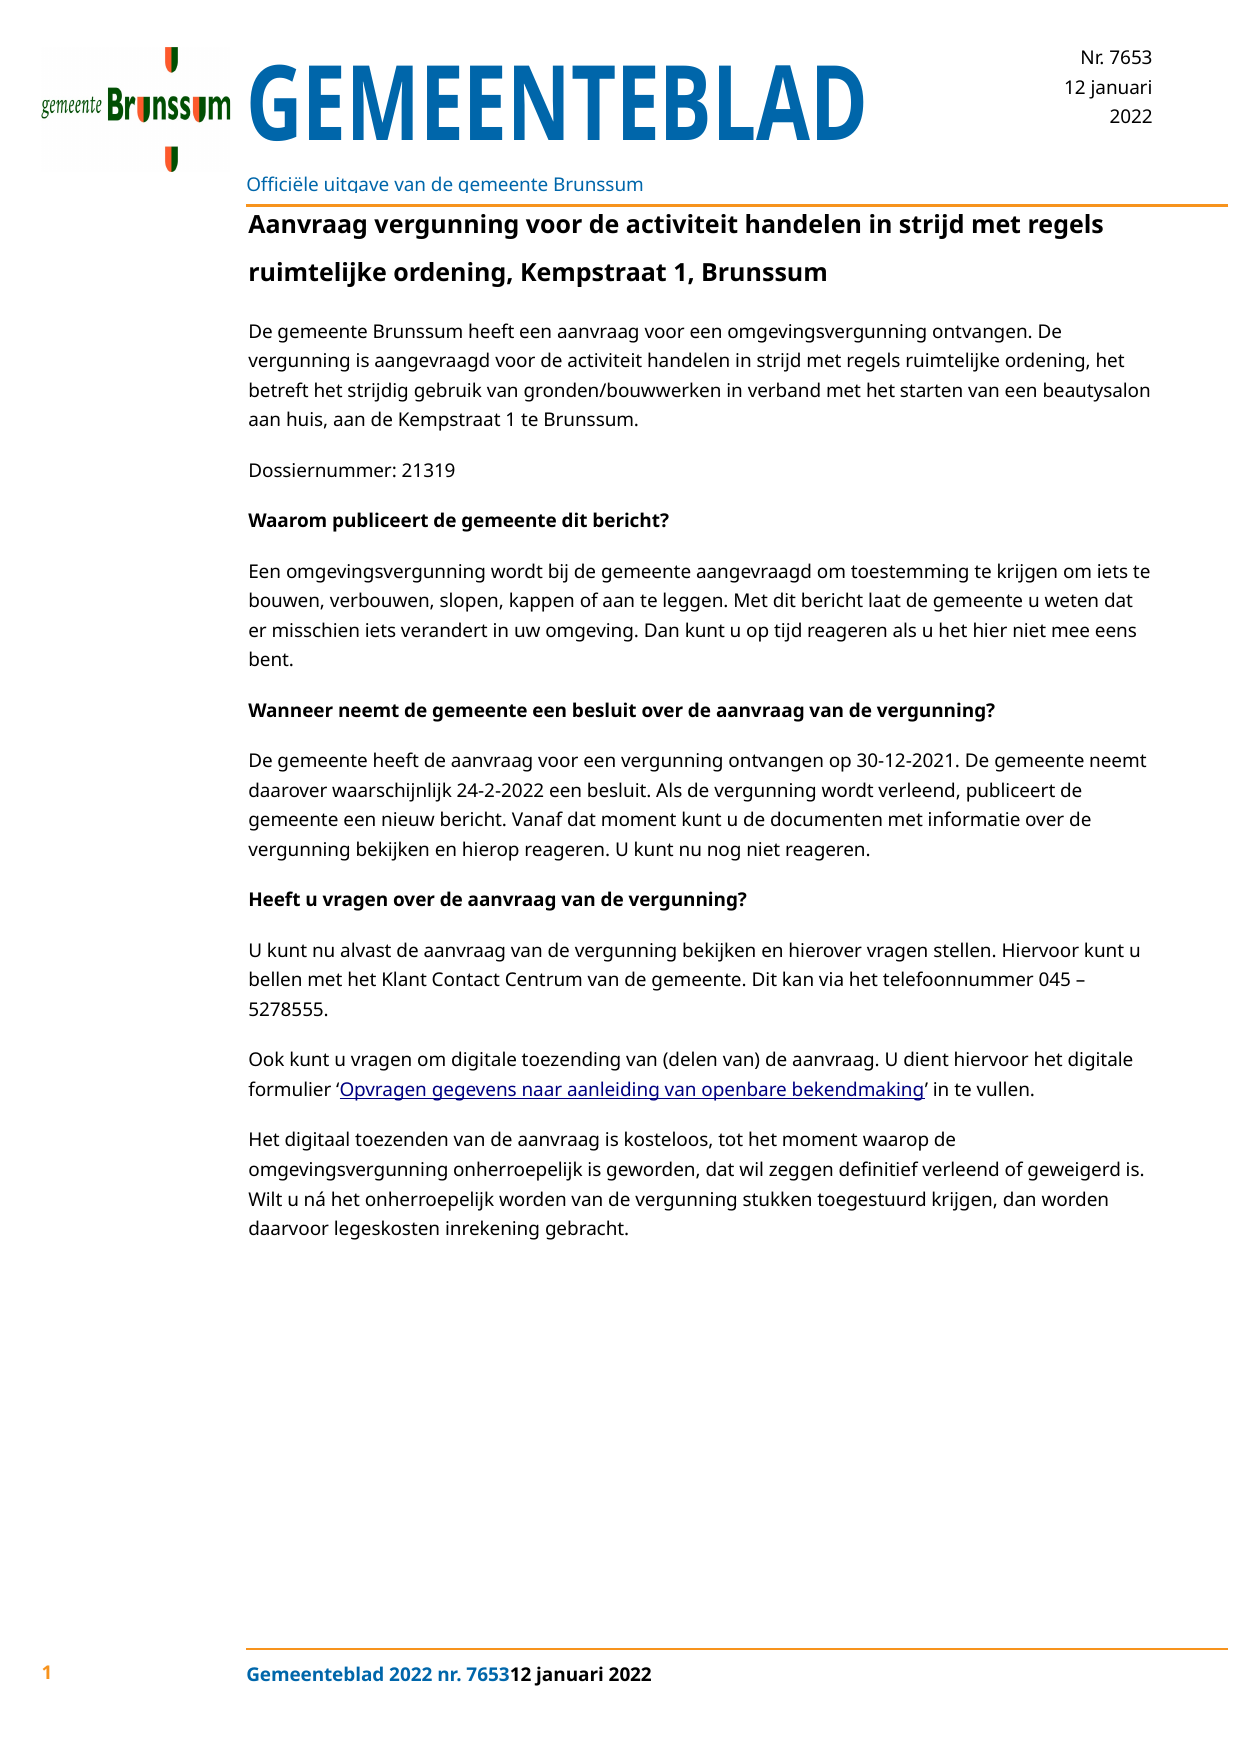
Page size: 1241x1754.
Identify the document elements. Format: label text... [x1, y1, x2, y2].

picture [41, 47, 231, 172]
text Wanneer neemt de gemeente een besluit over de aanvraag van de vergunning? [248, 697, 1152, 723]
text Dossiernummer: 21319 [248, 457, 1152, 483]
text Ook kunt u vragen om digitale toezending van (delen van) de aanvraag. U dient hiervoor het digitale formulier ‘Opvragen gegevens naar aanleiding van openbare bekendmaking’ in te vullen. [248, 1047, 1152, 1102]
text Waarom publiceert de gemeente dit bericht? [248, 507, 1152, 533]
text De gemeente heeft de aanvraag voor een vergunning ontvangen op 30-12-2021. De gemeente neemt daarover waarschijnlijk 24-2-2022 een besluit. Als de vergunning wordt verleend, publiceert de gemeente een nieuw bericht. Vanaf dat moment kunt u de documenten met informatie over de vergunning bekijken en hierop reageren. U kunt nu nog niet reageren. [248, 747, 1152, 862]
text Een omgevingsvergunning wordt bij de gemeente aangevraagd om toestemming te krijgen om iets te bouwen, verbouwen, slopen, kappen of aan te leggen. Met dit bericht laat de gemeente u weten dat er misschien iets verandert in uw omgeving. Dan kunt u op tijd reageren als u het hier niet mee eens bent. [248, 558, 1152, 672]
text Het digitaal toezenden van de aanvraag is kosteloos, tot het moment waarop de omgevingsvergunning onherroepelijk is geworden, dat wil zeggen definitief verleend of geweigerd is. Wilt u ná het onherroepelijk worden van de vergunning stukken toegestuurd krijgen, dan worden daarvoor legeskosten inrekening gebracht. [248, 1127, 1152, 1241]
text Heeft u vragen over de aanvraag van de vergunning? [248, 887, 1152, 912]
text Aanvraag vergunning voor de activiteit handelen in strijd met regels ruimtelijke ordening, Kempstraat 1, Brunssum [248, 207, 1152, 288]
text De gemeente Brunssum heeft een aanvraag voor een omgevingsvergunning ontvangen. De vergunning is aangevraagd voor de activiteit handelen in strijd met regels ruimtelijke ordening, het betreft het strijdig gebruik van gronden/bouwwerken in verband met het starten van een beautysalon aan huis, aan de Kempstraat 1 te Brunssum. [248, 318, 1152, 432]
text U kunt nu alvast de aanvraag van de vergunning bekijken en hierover vragen stellen. Hiervoor kunt u bellen met het Klant Contact Centrum van de gemeente. Dit kan via het telefoonnummer 045 – 5278555. [248, 937, 1152, 1022]
